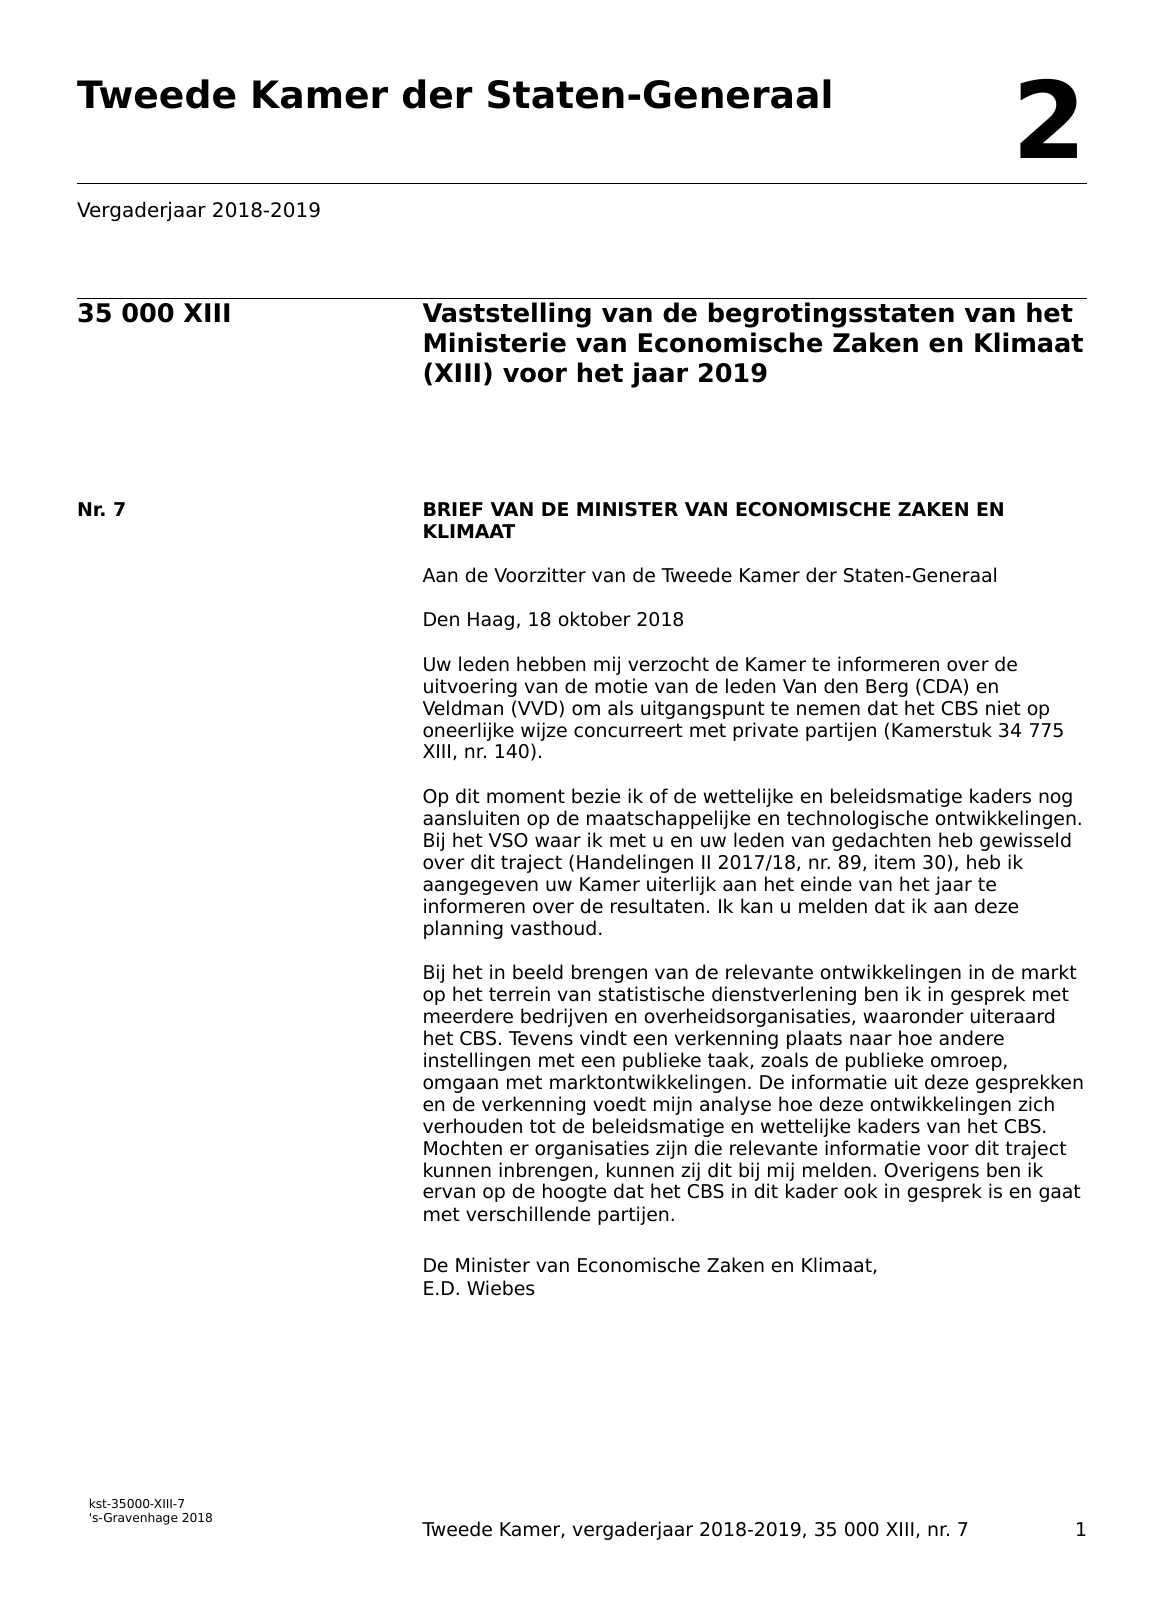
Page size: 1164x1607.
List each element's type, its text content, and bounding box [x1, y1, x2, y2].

table_header Tweede Kamer der Staten-Generaal [77, 59, 886, 183]
text kst-35000-XIII-7 [88, 1497, 323, 1511]
text Uw leden hebben mij verzocht de Kamer te informeren over de uitvoering van de motie van de leden Van den Berg (CDA) en Veldman (VVD) om als uitgangspunt te nemen dat het CBS niet op oneerlijke wijze concurreert met private partijen (Kamerstuk 34 775 XIII, nr. 140). [422, 653, 1087, 763]
table_cell Vergaderjaar 2018-2019 [77, 184, 1087, 298]
table_header 2 [886, 59, 1087, 183]
text Den Haag, 18 oktober 2018 [422, 609, 1087, 631]
subtitle 35 000 XIII Vaststelling van de begrotingsstaten van het Ministerie van Economische Zaken en Klimaat (XIII) voor het jaar 2019 [77, 299, 1087, 388]
subtitle Nr. 7 BRIEF VAN DE MINISTER VAN ECONOMISCHE ZAKEN EN KLIMAAT [77, 499, 1087, 543]
text Op dit moment bezie ik of de wettelijke en beleidsmatige kaders nog aansluiten op de maatschappelijke en technologische ontwikkelingen. Bij het VSO waar ik met u en uw leden van gedachten heb gewisseld over dit traject (Handelingen II 2017/18, nr. 89, item 30), heb ik aangegeven uw Kamer uiterlijk aan het einde van het jaar te informeren over de resultaten. Ik kan u melden dat ik aan deze planning vasthoud. [422, 786, 1087, 939]
text 's-Gravenhage 2018 [88, 1511, 323, 1525]
text Bij het in beeld brengen van de relevante ontwikkelingen in de markt op het terrein van statistische dienstverlening ben ik in gesprek met meerdere bedrijven en overheidsorganisaties, waaronder uiteraard het CBS. Tevens vindt een verkenning plaats naar hoe andere instellingen met een publieke taak, zoals de publieke omroep, omgaan met marktontwikkelingen. De informatie uit deze gesprekken en de verkenning voedt mijn analyse hoe deze ontwikkelingen zich verhouden tot de beleidsmatige en wettelijke kaders van het CBS. Mochten er organisaties zijn die relevante informatie voor dit traject kunnen inbrengen, kunnen zij dit bij mij melden. Overigens ben ik ervan op de hoogte dat het CBS in dit kader ook in gesprek is en gaat met verschillende partijen. [422, 962, 1087, 1225]
text Aan de Voorzitter van de Tweede Kamer der Staten-Generaal [422, 565, 1087, 587]
text De Minister van Economische Zaken en Klimaat, E.D. Wiebes [422, 1255, 1087, 1299]
